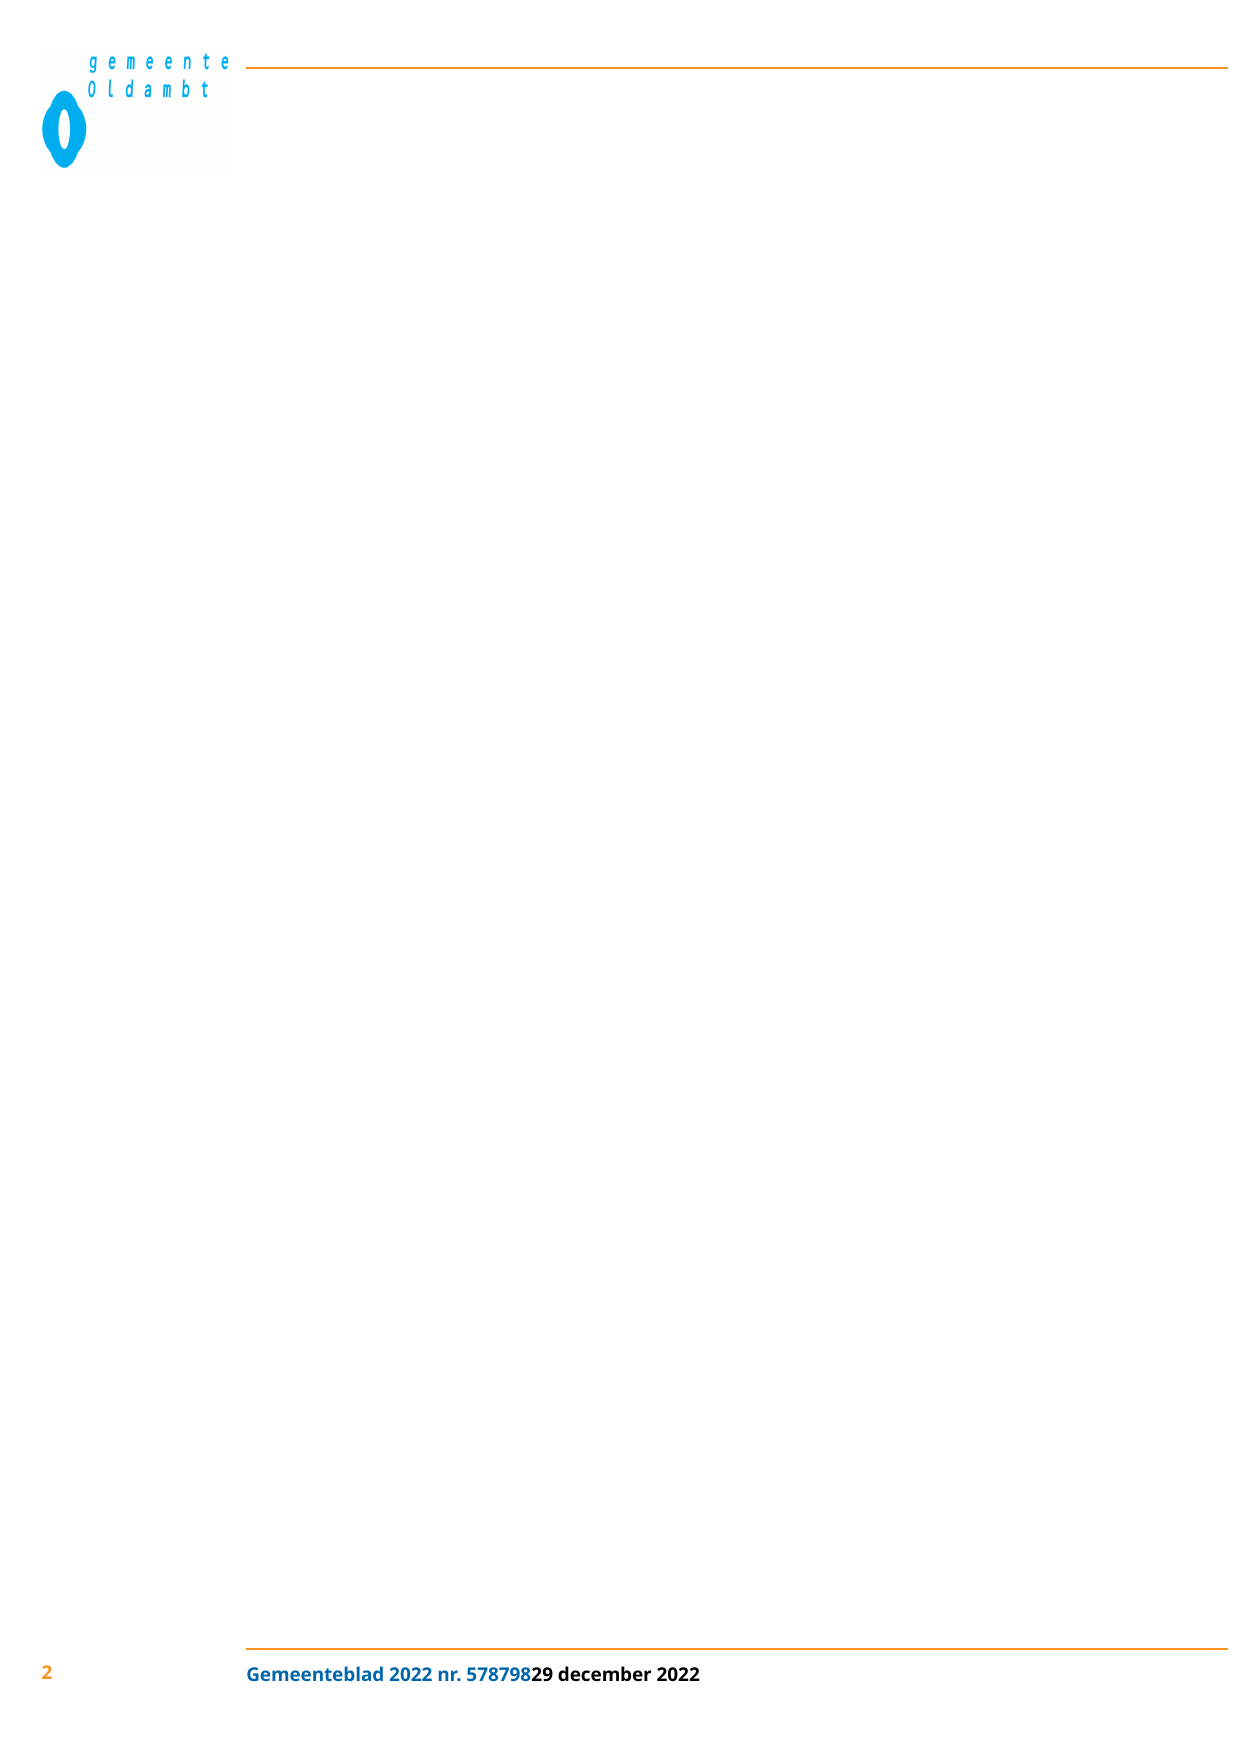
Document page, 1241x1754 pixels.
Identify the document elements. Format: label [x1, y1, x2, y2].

picture [41, 47, 231, 172]
